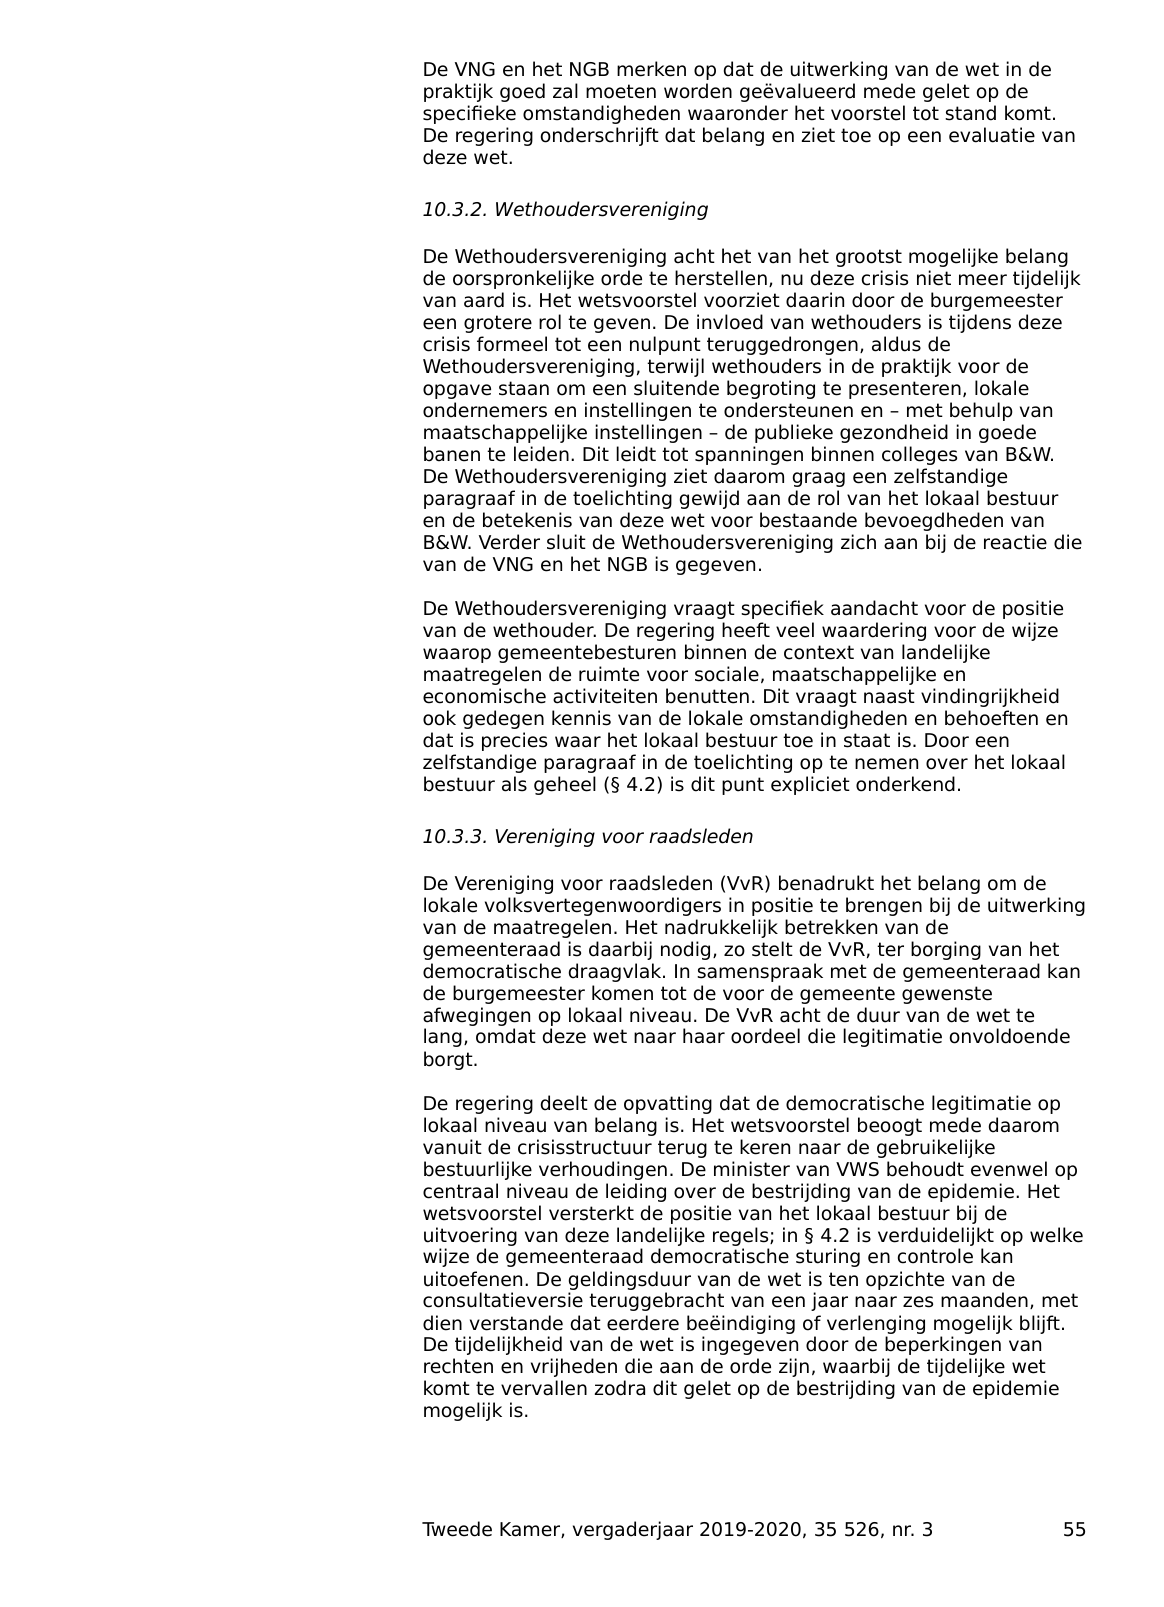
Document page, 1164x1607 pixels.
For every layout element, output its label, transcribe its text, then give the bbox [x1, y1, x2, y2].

text De regering deelt de opvatting dat de democratische legitimatie op lokaal niveau van belang is. Het wetsvoorstel beoogt mede daarom vanuit de crisisstructuur terug te keren naar de gebruikelijke bestuurlijke verhoudingen. De minister van VWS behoudt evenwel op centraal niveau de leiding over de bestrijding van de epidemie. Het wetsvoorstel versterkt de positie van het lokaal bestuur bij de uitvoering van deze landelijke regels; in § 4.2 is verduidelijkt op welke wijze de gemeenteraad democratische sturing en controle kan uitoefenen. De geldingsduur van de wet is ten opzichte van de consultatieversie teruggebracht van een jaar naar zes maanden, met dien verstande dat eerdere beëindiging of verlenging mogelijk blijft. De tijdelijkheid van de wet is ingegeven door de beperkingen van rechten en vrijheden die aan de orde zijn, waarbij de tijdelijke wet komt te vervallen zodra dit gelet op de bestrijding van de epidemie mogelijk is. [422, 1093, 1087, 1422]
subtitle 10.3.3. Vereniging voor raadsleden [422, 826, 1087, 848]
text De Wethoudersvereniging acht het van het grootst mogelijke belang de oorspronkelijke orde te herstellen, nu deze crisis niet meer tijdelijk van aard is. Het wetsvoorstel voorziet daarin door de burgemeester een grotere rol te geven. De invloed van wethouders is tijdens deze crisis formeel tot een nulpunt teruggedrongen, aldus de Wethoudersvereniging, terwijl wethouders in de praktijk voor de opgave staan om een sluitende begroting te presenteren, lokale ondernemers en instellingen te ondersteunen en – met behulp van maatschappelijke instellingen – de publieke gezondheid in goede banen te leiden. Dit leidt tot spanningen binnen colleges van B&W. De Wethoudersvereniging ziet daarom graag een zelfstandige paragraaf in de toelichting gewijd aan de rol van het lokaal bestuur en de betekenis van deze wet voor bestaande bevoegdheden van B&W. Verder sluit de Wethoudersvereniging zich aan bij de reactie die van de VNG en het NGB is gegeven. [422, 246, 1087, 576]
subtitle 10.3.2. Wethoudersvereniging [422, 199, 1087, 221]
text De VNG en het NGB merken op dat de uitwerking van de wet in de praktijk goed zal moeten worden geëvalueerd mede gelet op de specifieke omstandigheden waaronder het voorstel tot stand komt. De regering onderschrijft dat belang en ziet toe op een evaluatie van deze wet. [422, 59, 1087, 169]
text De Wethoudersvereniging vraagt specifiek aandacht voor de positie van de wethouder. De regering heeft veel waardering voor de wijze waarop gemeentebesturen binnen de context van landelijke maatregelen de ruimte voor sociale, maatschappelijke en economische activiteiten benutten. Dit vraagt naast vindingrijkheid ook gedegen kennis van de lokale omstandigheden en behoeften en dat is precies waar het lokaal bestuur toe in staat is. Door een zelfstandige paragraaf in de toelichting op te nemen over het lokaal bestuur als geheel (§ 4.2) is dit punt expliciet onderkend. [422, 598, 1087, 796]
text De Vereniging voor raadsleden (VvR) benadrukt het belang om de lokale volksvertegenwoordigers in positie te brengen bij de uitwerking van de maatregelen. Het nadrukkelijk betrekken van de gemeenteraad is daarbij nodig, zo stelt de VvR, ter borging van het democratische draagvlak. In samenspraak met de gemeenteraad kan de burgemeester komen tot de voor de gemeente gewenste afwegingen op lokaal niveau. De VvR acht de duur van de wet te lang, omdat deze wet naar haar oordeel die legitimatie onvoldoende borgt. [422, 873, 1087, 1070]
